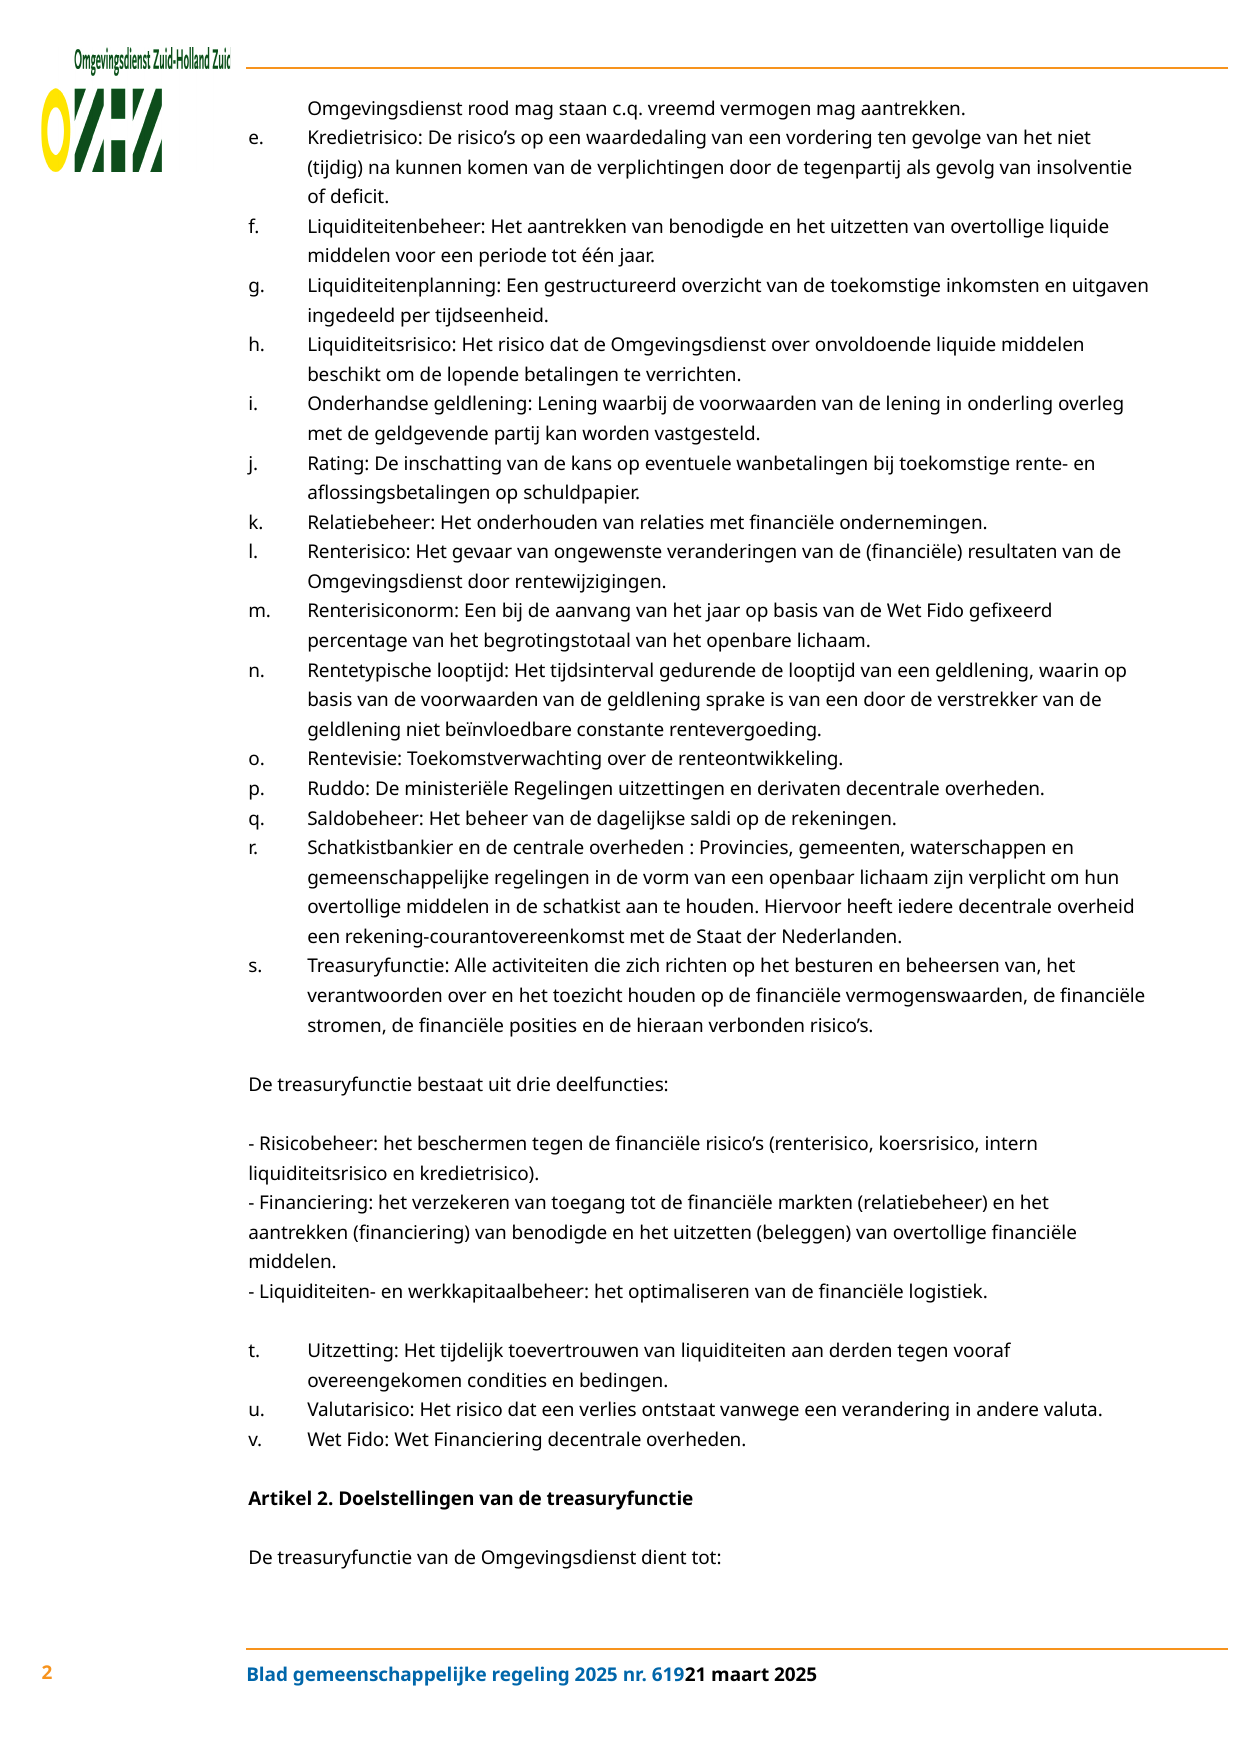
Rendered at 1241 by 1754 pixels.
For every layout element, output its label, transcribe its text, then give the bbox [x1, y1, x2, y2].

list Onderhandse geldlening: Lening waarbij de voorwaarden van de lening in onderling overleg met de geldgevende partij kan worden vastgesteld. [248, 391, 1152, 446]
list Uitzetting: Het tijdelijk toevertrouwen van liquiditeiten aan derden tegen vooraf overeengekomen condities en bedingen. [248, 1337, 1152, 1393]
text - Risicobeheer: het beschermen tegen de financiële risico’s (renterisico, koersrisico, intern liquiditeitsrisico en kredietrisico). [248, 1130, 1152, 1186]
list Renterisiconorm: Een bij de aanvang van het jaar op basis van de Wet Fido gefixeerd percentage van het begrotingstotaal van het openbare lichaam. [248, 598, 1152, 653]
list Saldobeheer: Het beheer van de dagelijkse saldi op de rekeningen. [248, 805, 1152, 831]
text De treasuryfunctie van de Omgevingsdienst dient tot: [248, 1544, 1152, 1570]
list Liquiditeitsrisico: Het risico dat de Omgevingsdienst over onvoldoende liquide middelen beschikt om de lopende betalingen te verrichten. [248, 331, 1152, 387]
text - Liquiditeiten- en werkkapitaalbeheer: het optimaliseren van de financiële logistiek. [248, 1278, 1152, 1304]
text - Financiering: het verzekeren van toegang tot de financiële markten (relatiebeheer) en het aantrekken (financiering) van benodigde en het uitzetten (beleggen) van overtollige financiële middelen. [248, 1189, 1152, 1274]
list Rentevisie: Toekomstverwachting over de renteontwikkeling. [248, 746, 1152, 771]
list Liquiditeitenplanning: Een gestructureerd overzicht van de toekomstige inkomsten en uitgaven ingedeeld per tijdseenheid. [248, 272, 1152, 328]
list Wet Fido: Wet Financiering decentrale overheden. [248, 1426, 1152, 1452]
list Omgevingsdienst rood mag staan c.q. vreemd vermogen mag aantrekken. [248, 95, 1152, 121]
list Schatkistbankier en de centrale overheden : Provincies, gemeenten, waterschappen en gemeenschappelijke regelingen in de vorm van een openbaar lichaam zijn verplicht om hun overtollige middelen in de schatkist aan te houden. Hiervoor heeft iedere decentrale overheid een rekening-courantovereenkomst met de Staat der Nederlanden. [248, 834, 1152, 949]
picture [41, 47, 231, 172]
list Kredietrisico: De risico’s op een waardedaling van een vordering ten gevolge van het niet (tijdig) na kunnen komen van de verplichtingen door de tegenpartij als gevolg van insolventie of deficit. [248, 124, 1152, 209]
text De treasuryfunctie bestaat uit drie deelfuncties: [248, 1071, 1152, 1097]
list Renterisico: Het gevaar van ongewenste veranderingen van de (financiële) resultaten van de Omgevingsdienst door rentewijzigingen. [248, 538, 1152, 594]
list Liquiditeitenbeheer: Het aantrekken van benodigde en het uitzetten van overtollige liquide middelen voor een periode tot één jaar. [248, 213, 1152, 268]
list Valutarisico: Het risico dat een verlies ontstaat vanwege een verandering in andere valuta. [248, 1396, 1152, 1422]
list Rating: De inschatting van de kans op eventuele wanbetalingen bij toekomstige rente- en aflossingsbetalingen op schuldpapier. [248, 450, 1152, 505]
text Artikel 2. Doelstellingen van de treasuryfunctie [248, 1485, 1152, 1511]
list Rentetypische looptijd: Het tijdsinterval gedurende de looptijd van een geldlening, waarin op basis van de voorwaarden van de geldlening sprake is van een door de verstrekker van de geldlening niet beïnvloedbare constante rentevergoeding. [248, 657, 1152, 742]
list Ruddo: De ministeriële Regelingen uitzettingen en derivaten decentrale overheden. [248, 775, 1152, 801]
list Treasuryfunctie: Alle activiteiten die zich richten op het besturen en beheersen van, het verantwoorden over en het toezicht houden op de financiële vermogenswaarden, de financiële stromen, de financiële posities en de hieraan verbonden risico’s. [248, 953, 1152, 1038]
list Relatiebeheer: Het onderhouden van relaties met financiële ondernemingen. [248, 509, 1152, 535]
